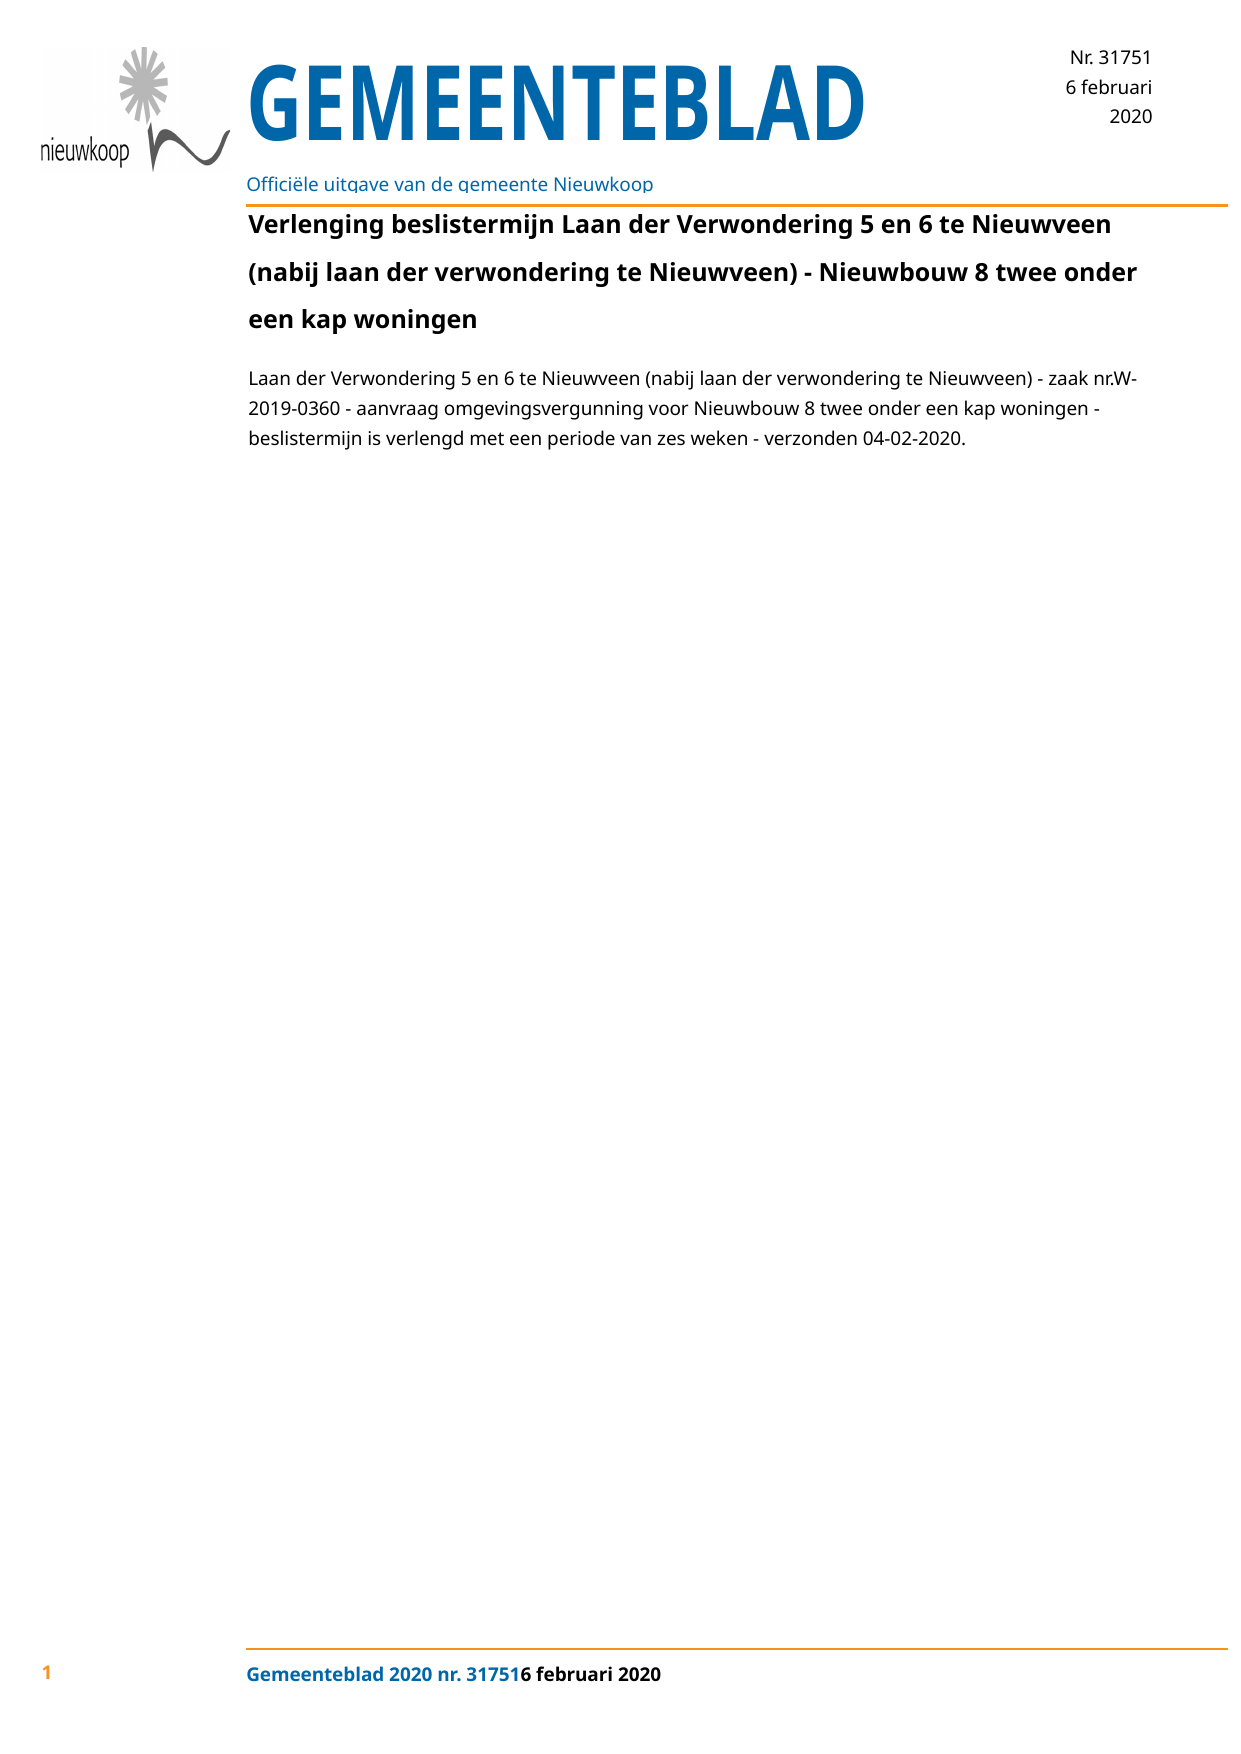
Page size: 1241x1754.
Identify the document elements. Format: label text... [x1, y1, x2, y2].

picture [41, 47, 231, 172]
text Verlenging beslistermijn Laan der Verwondering 5 en 6 te Nieuwveen (nabij laan der verwondering te Nieuwveen) - Nieuwbouw 8 twee onder een kap woningen [248, 207, 1152, 336]
text Laan der Verwondering 5 en 6 te Nieuwveen (nabij laan der verwondering te Nieuwveen) - zaak nr.W-2019-0360 - aanvraag omgevingsvergunning voor Nieuwbouw 8 twee onder een kap woningen - beslistermijn is verlengd met een periode van zes weken - verzonden 04-02-2020. [248, 366, 1152, 450]
